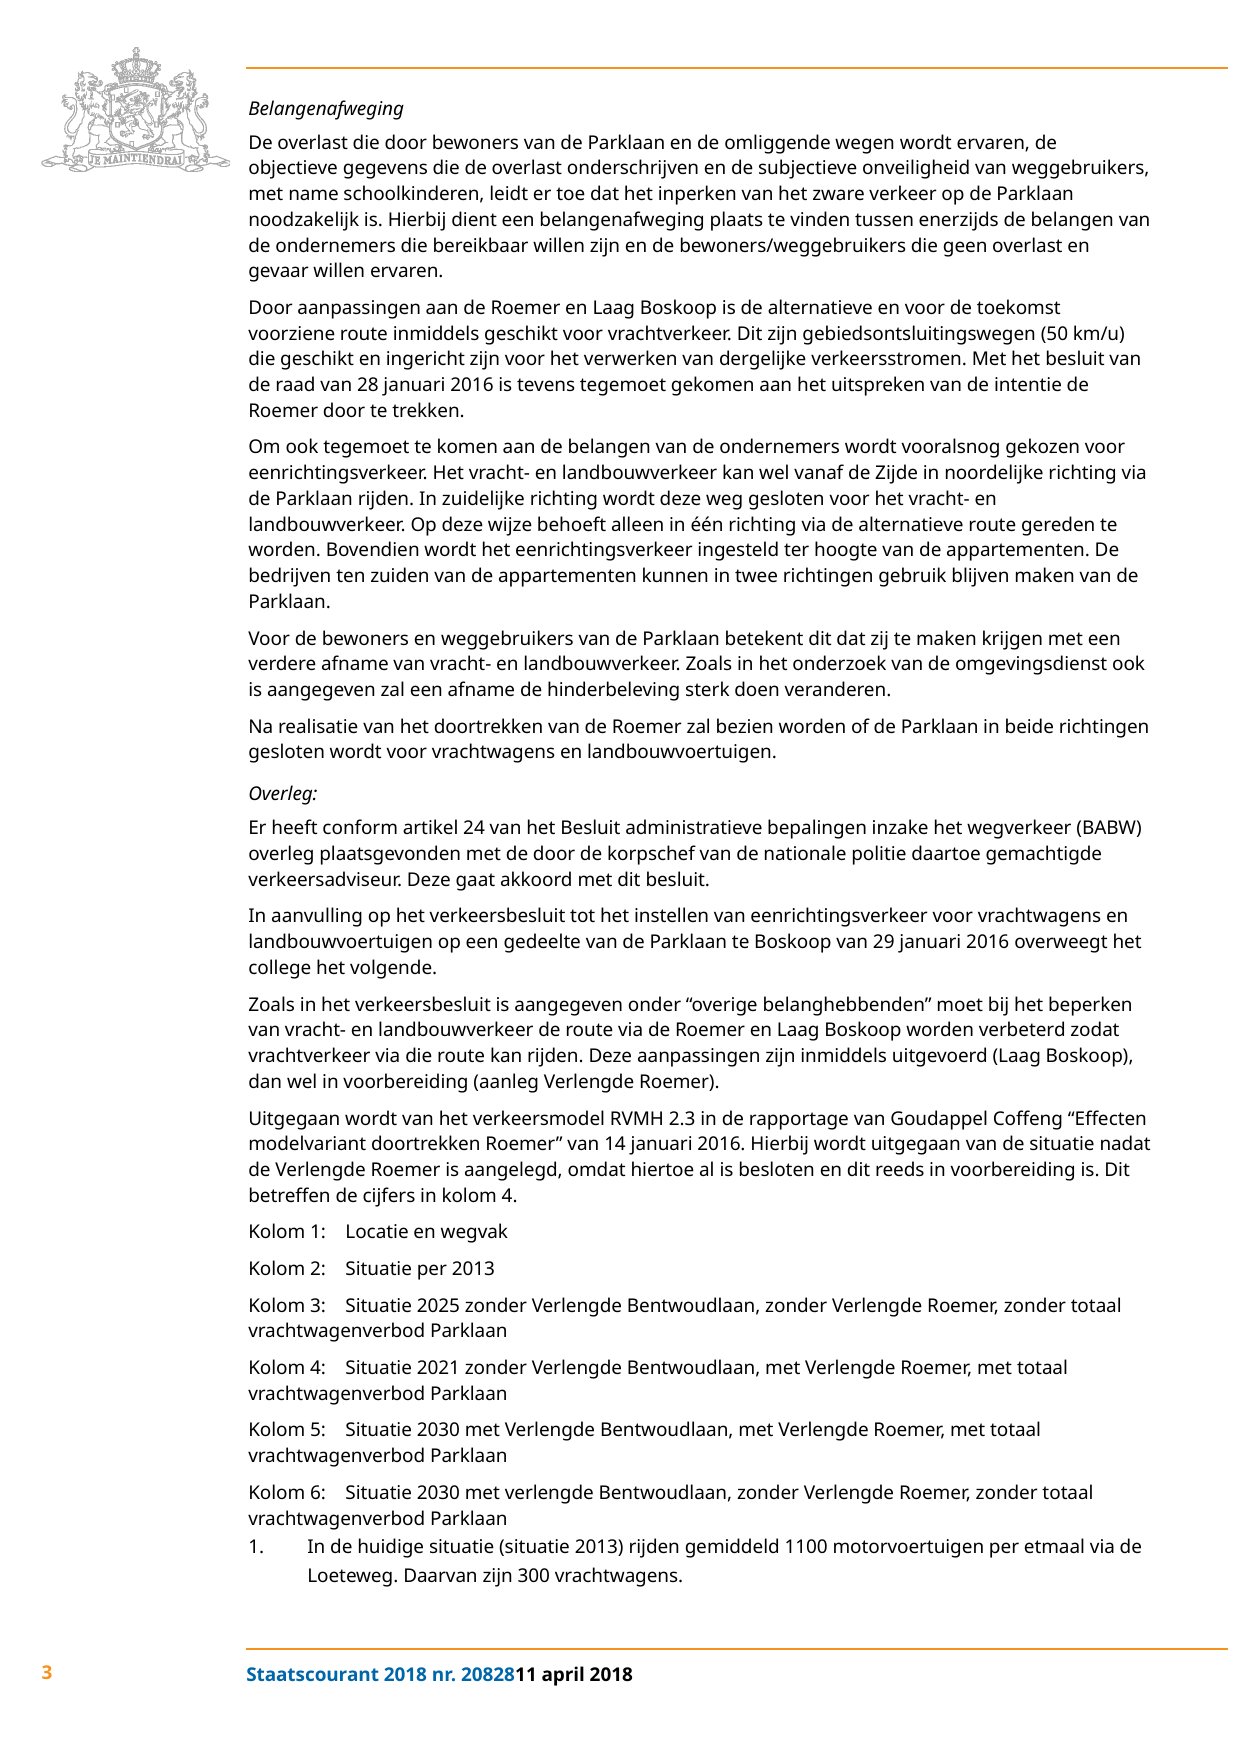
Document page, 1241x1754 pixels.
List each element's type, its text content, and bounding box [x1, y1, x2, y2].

text Kolom 4: Situatie 2021 zonder Verlengde Bentwoudlaan, met Verlengde Roemer, met totaal vrachtwagenverbod Parklaan [248, 1354, 1152, 1406]
text Kolom 6: Situatie 2030 met verlengde Bentwoudlaan, zonder Verlengde Roemer, zonder totaal vrachtwagenverbod Parklaan [248, 1479, 1152, 1531]
text Er heeft conform artikel 24 van het Besluit administratieve bepalingen inzake het wegverkeer (BABW) overleg plaatsgevonden met de door de korpschef van de nationale politie daartoe gemachtigde verkeersadviseur. Deze gaat akkoord met dit besluit. [248, 814, 1152, 892]
picture [41, 47, 231, 172]
list In de huidige situatie (situatie 2013) rijden gemiddeld 1100 motorvoertuigen per etmaal via de Loeteweg. Daarvan zijn 300 vrachtwagens. [248, 1533, 1152, 1588]
text Om ook tegemoet te komen aan de belangen van de ondernemers wordt vooralsnog gekozen voor eenrichtingsverkeer. Het vracht- en landbouwverkeer kan wel vanaf de Zijde in noordelijke richting via de Parklaan rijden. In zuidelijke richting wordt deze weg gesloten voor het vracht- en landbouwverkeer. Op deze wijze behoeft alleen in één richting via de alternatieve route gereden te worden. Bovendien wordt het eenrichtingsverkeer ingesteld ter hoogte van de appartementen. De bedrijven ten zuiden van de appartementen kunnen in twee richtingen gebruik blijven maken van de Parklaan. [248, 434, 1152, 614]
text De overlast die door bewoners van de Parklaan en de omliggende wegen wordt ervaren, de objectieve gegevens die de overlast onderschrijven en de subjectieve onveiligheid van weggebruikers, met name schoolkinderen, leidt er toe dat het inperken van het zware verkeer op de Parklaan noodzakelijk is. Hierbij dient een belangenafweging plaats te vinden tussen enerzijds de belangen van de ondernemers die bereikbaar willen zijn en de bewoners/weggebruikers die geen overlast en gevaar willen ervaren. [248, 129, 1152, 283]
text Door aanpassingen aan de Roemer en Laag Boskoop is de alternatieve en voor de toekomst voorziene route inmiddels geschikt voor vrachtverkeer. Dit zijn gebiedsontsluitingswegen (50 km/u) die geschikt en ingericht zijn voor het verwerken van dergelijke verkeersstromen. Met het besluit van de raad van 28 januari 2016 is tevens tegemoet gekomen aan het uitspreken van de intentie de Roemer door te trekken. [248, 294, 1152, 423]
text Kolom 5: Situatie 2030 met Verlengde Bentwoudlaan, met Verlengde Roemer, met totaal vrachtwagenverbod Parklaan [248, 1417, 1152, 1468]
text Uitgegaan wordt van het verkeersmodel RVMH 2.3 in de rapportage van Goudappel Coffeng “Effecten modelvariant doortrekken Roemer” van 14 januari 2016. Hierbij wordt uitgegaan van de situatie nadat de Verlengde Roemer is aangelegd, omdat hiertoe al is besloten en dit reeds in voorbereiding is. Dit betreffen de cijfers in kolom 4. [248, 1105, 1152, 1208]
text Belangenafweging [248, 95, 1152, 121]
text Kolom 1: Locatie en wegvak [248, 1218, 1152, 1244]
text Na realisatie van het doortrekken van de Roemer zal bezien worden of de Parklaan in beide richtingen gesloten wordt voor vrachtwagens en landbouwvoertuigen. [248, 713, 1152, 764]
text Voor de bewoners en weggebruikers van de Parklaan betekent dit dat zij te maken krijgen met een verdere afname van vracht- en landbouwverkeer. Zoals in het onderzoek van de omgevingsdienst ook is aangegeven zal een afname de hinderbeleving sterk doen veranderen. [248, 625, 1152, 702]
text Kolom 2: Situatie per 2013 [248, 1255, 1152, 1281]
text Overleg: [248, 781, 1152, 806]
text Zoals in het verkeersbesluit is aangegeven onder “overige belanghebbenden” moet bij het beperken van vracht- en landbouwverkeer de route via de Roemer en Laag Boskoop worden verbeterd zodat vrachtverkeer via die route kan rijden. Deze aanpassingen zijn inmiddels uitgevoerd (Laag Boskoop), dan wel in voorbereiding (aanleg Verlengde Roemer). [248, 991, 1152, 1094]
text In aanvulling op het verkeersbesluit tot het instellen van eenrichtingsverkeer voor vrachtwagens en landbouwvoertuigen op een gedeelte van de Parklaan te Boskoop van 29 januari 2016 overweegt het college het volgende. [248, 903, 1152, 980]
text Kolom 3: Situatie 2025 zonder Verlengde Bentwoudlaan, zonder Verlengde Roemer, zonder totaal vrachtwagenverbod Parklaan [248, 1292, 1152, 1343]
